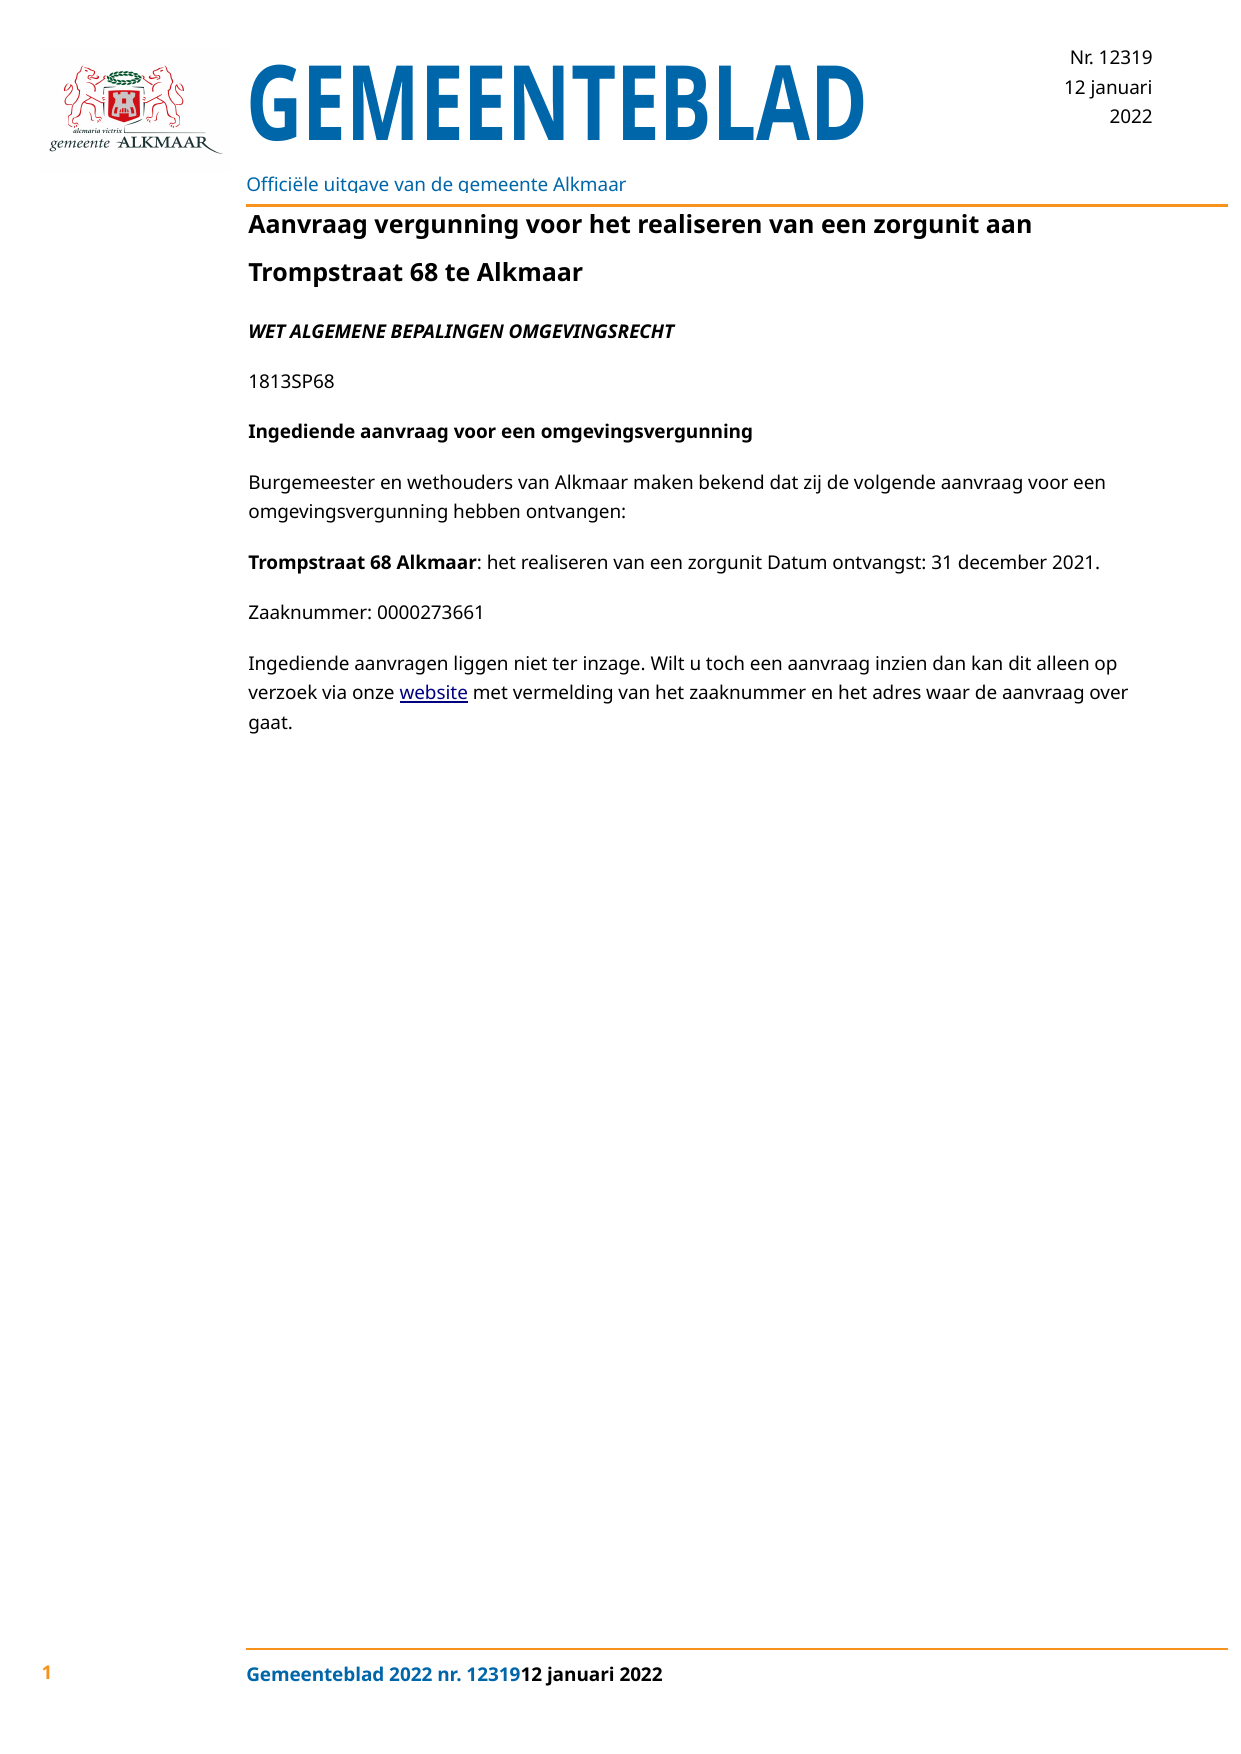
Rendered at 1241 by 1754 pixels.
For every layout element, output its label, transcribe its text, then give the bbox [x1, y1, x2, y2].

text 1813SP68 [248, 368, 1152, 394]
text Zaaknummer: 0000273661 [248, 599, 1152, 625]
text Trompstraat 68 Alkmaar: het realiseren van een zorgunit Datum ontvangst: 31 december 2021. [248, 549, 1152, 575]
text Ingediende aanvraag voor een omgevingsvergunning [248, 419, 1152, 444]
picture [41, 47, 231, 172]
text WET ALGEMENE BEPALINGEN OMGEVINGSRECHT [248, 318, 1152, 344]
text Aanvraag vergunning voor het realiseren van een zorgunit aan Trompstraat 68 te Alkmaar [248, 207, 1152, 288]
text Burgemeester en wethouders van Alkmaar maken bekend dat zij de volgende aanvraag voor een omgevingsvergunning hebben ontvangen: [248, 469, 1152, 524]
text Ingediende aanvragen liggen niet ter inzage. Wilt u toch een aanvraag inzien dan kan dit alleen op verzoek via onze website met vermelding van het zaaknummer en het adres waar de aanvraag over gaat. [248, 650, 1152, 735]
